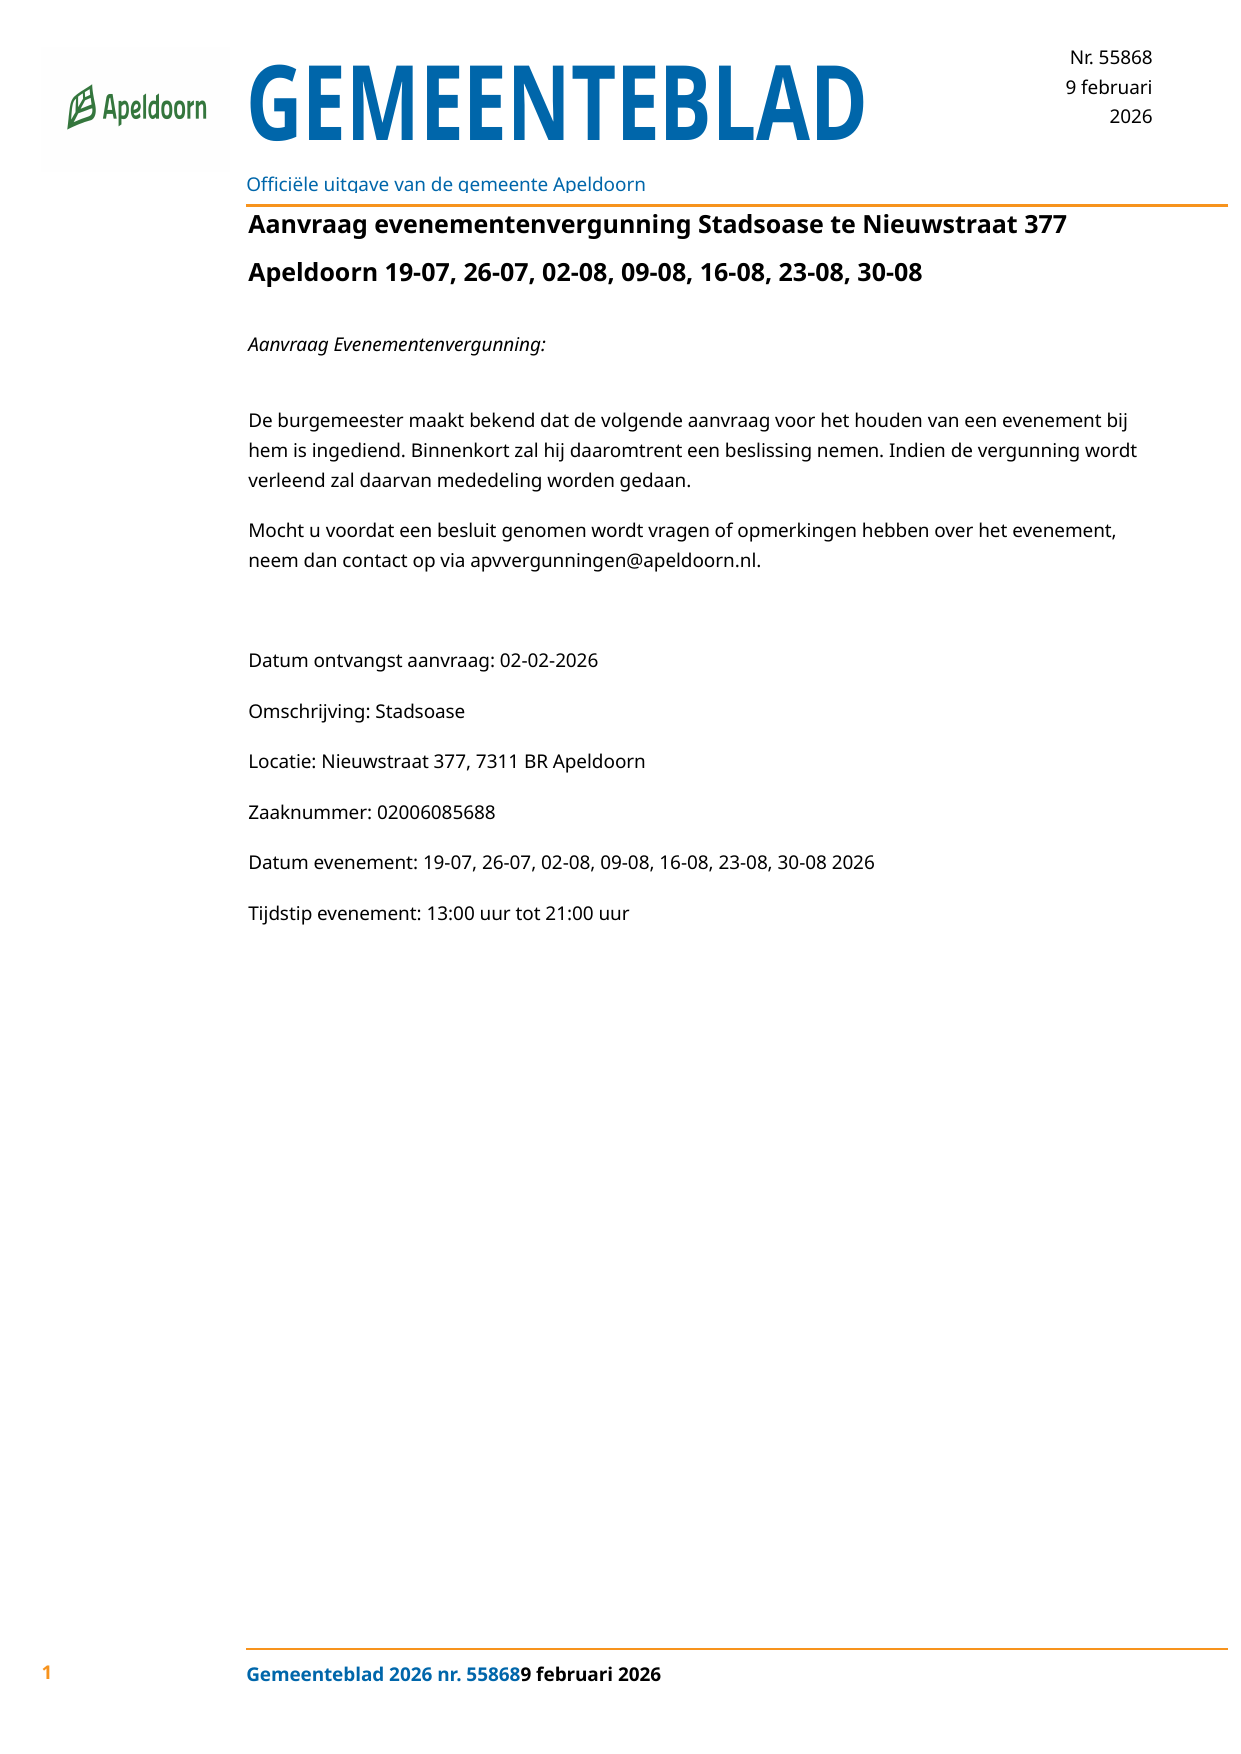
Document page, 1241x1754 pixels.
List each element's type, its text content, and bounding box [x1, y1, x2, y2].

text Omschrijving: Stadsoase [248, 698, 1152, 724]
text Datum evenement: 19-07, 26-07, 02-08, 09-08, 16-08, 23-08, 30-08 2026 [248, 849, 1152, 875]
text Tijdstip evenement: 13:00 uur tot 21:00 uur [248, 900, 1152, 925]
text Datum ontvangst aanvraag: 02-02-2026 [248, 648, 1152, 673]
text Aanvraag evenementenvergunning Stadsoase te Nieuwstraat 377 Apeldoorn 19-07, 26-07, 02-08, 09-08, 16-08, 23-08, 30-08 [248, 207, 1152, 288]
text Locatie: Nieuwstraat 377, 7311 BR Apeldoorn [248, 748, 1152, 774]
text De burgemeester maakt bekend dat de volgende aanvraag voor het houden van een evenement bij hem is ingediend. Binnenkort zal hij daaromtrent een beslissing nemen. Indien de vergunning wordt verleend zal daarvan mededeling worden gedaan. [248, 408, 1152, 492]
text Mocht u voordat een besluit genomen wordt vragen of opmerkingen hebben over het evenement, neem dan contact op via apvvergunningen@apeldoorn.nl. [248, 517, 1152, 572]
picture [41, 47, 231, 172]
text Zaaknummer: 02006085688 [248, 799, 1152, 824]
text Aanvraag Evenementenvergunning: [248, 331, 1152, 357]
